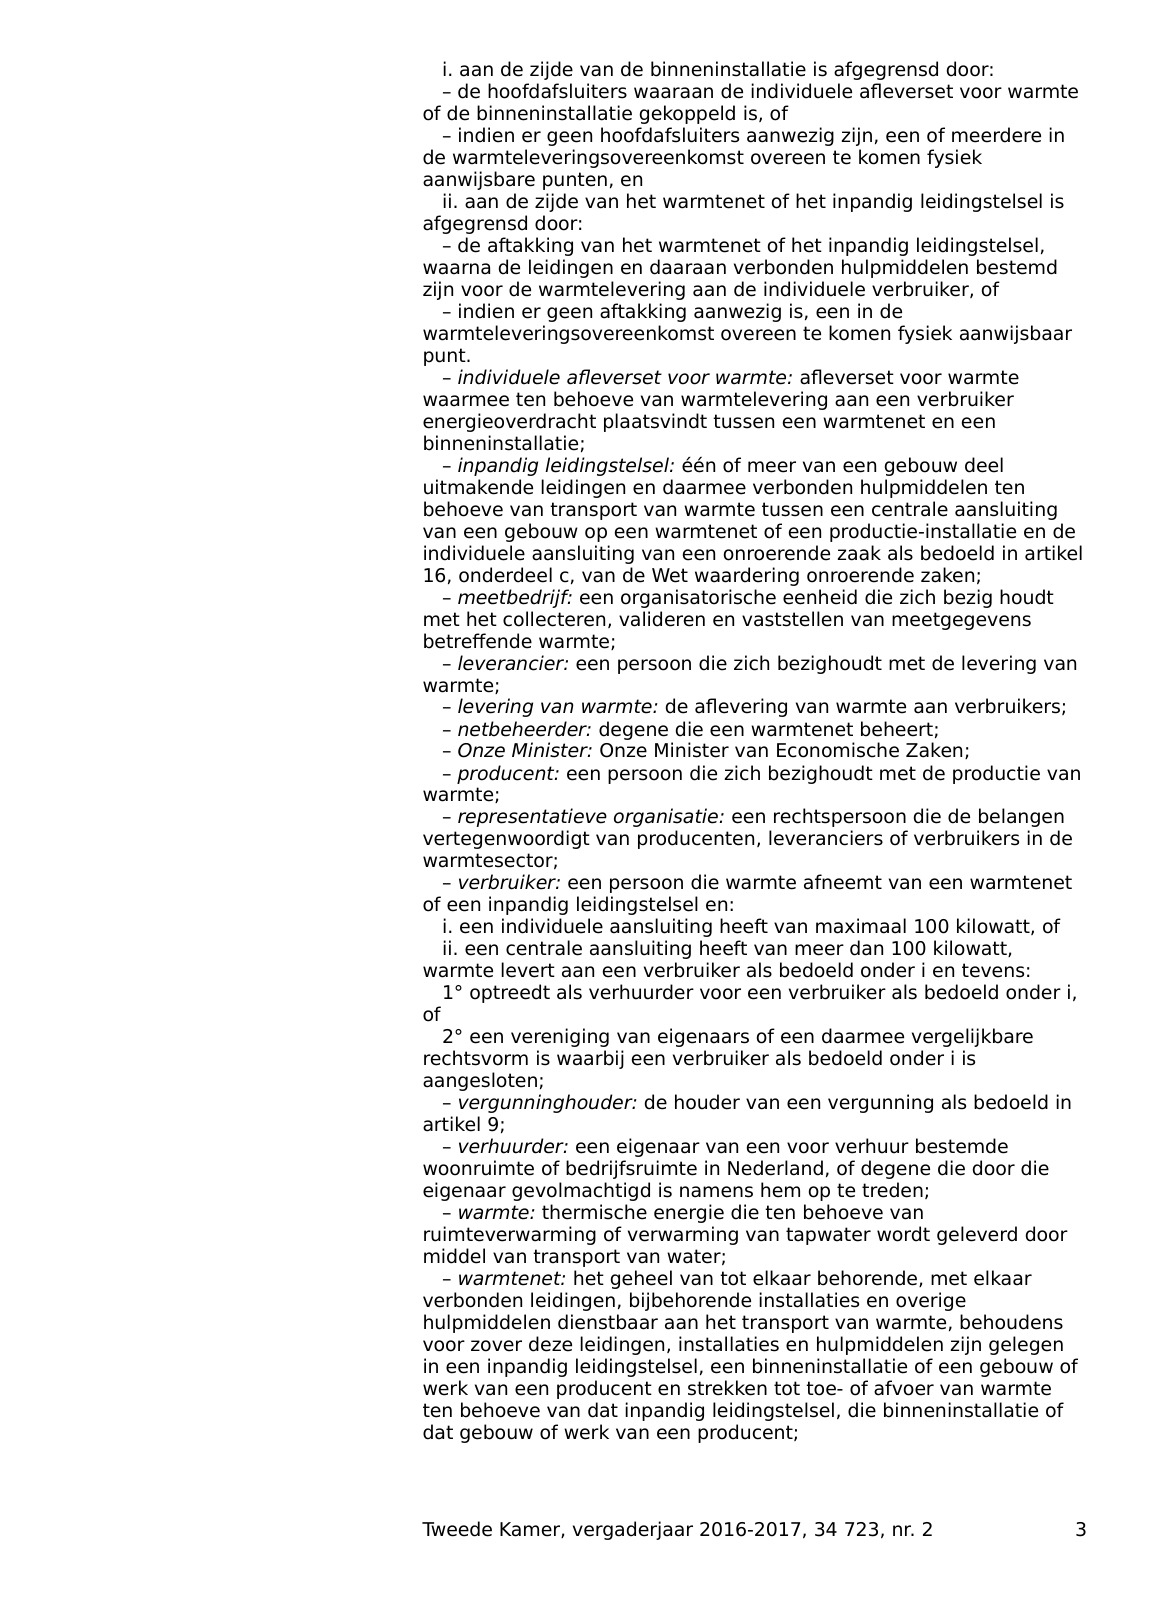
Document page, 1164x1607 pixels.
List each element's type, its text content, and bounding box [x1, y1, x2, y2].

text – verbruiker: een persoon die warmte afneemt van een warmtenet of een inpandig leidingstelsel en: [422, 872, 1087, 916]
text – individuele afleverset voor warmte: afleverset voor warmte waarmee ten behoeve van warmtelevering aan een verbruiker energieoverdracht plaatsvindt tussen een warmtenet en een binneninstallatie; [422, 367, 1087, 455]
text – Onze Minister: Onze Minister van Economische Zaken; [422, 740, 1087, 762]
text – indien er geen hoofdafsluiters aanwezig zijn, een of meerdere in de warmteleveringsovereenkomst overeen te komen fysiek aanwijsbare punten, en [422, 125, 1087, 191]
text ii. een centrale aansluiting heeft van meer dan 100 kilowatt, warmte levert aan een verbruiker als bedoeld onder i en tevens: [422, 938, 1087, 982]
text ii. aan de zijde van het warmtenet of het inpandig leidingstelsel is afgegrensd door: [422, 191, 1087, 235]
text – vergunninghouder: de houder van een vergunning als bedoeld in artikel 9; [422, 1092, 1087, 1136]
text – warmte: thermische energie die ten behoeve van ruimteverwarming of verwarming van tapwater wordt geleverd door middel van transport van water; [422, 1202, 1087, 1268]
text – warmtenet: het geheel van tot elkaar behorende, met elkaar verbonden leidingen, bijbehorende installaties en overige hulpmiddelen dienstbaar aan het transport van warmte, behoudens voor zover deze leidingen, installaties en hulpmiddelen zijn gelegen in een inpandig leidingstelsel, een binneninstallatie of een gebouw of werk van een producent en strekken tot toe- of afvoer van warmte ten behoeve van dat inpandig leidingstelsel, die binneninstallatie of dat gebouw of werk van een producent; [422, 1268, 1087, 1444]
text i. aan de zijde van de binneninstallatie is afgegrensd door: [422, 59, 1087, 81]
text – representatieve organisatie: een rechtspersoon die de belangen vertegenwoordigt van producenten, leveranciers of verbruikers in de warmtesector; [422, 806, 1087, 872]
text – netbeheerder: degene die een warmtenet beheert; [422, 718, 1087, 740]
text – producent: een persoon die zich bezighoudt met de productie van warmte; [422, 762, 1087, 806]
text – inpandig leidingstelsel: één of meer van een gebouw deel uitmakende leidingen en daarmee verbonden hulpmiddelen ten behoeve van transport van warmte tussen een centrale aansluiting van een gebouw op een warmtenet of een productie-installatie en de individuele aansluiting van een onroerende zaak als bedoeld in artikel 16, onderdeel c, van de Wet waardering onroerende zaken; [422, 455, 1087, 587]
text – verhuurder: een eigenaar van een voor verhuur bestemde woonruimte of bedrijfsruimte in Nederland, of degene die door die eigenaar gevolmachtigd is namens hem op te treden; [422, 1136, 1087, 1202]
text – levering van warmte: de aflevering van warmte aan verbruikers; [422, 696, 1087, 718]
text 1° optreedt als verhuurder voor een verbruiker als bedoeld onder i, of [422, 982, 1087, 1026]
text – meetbedrijf: een organisatorische eenheid die zich bezig houdt met het collecteren, valideren en vaststellen van meetgegevens betreffende warmte; [422, 587, 1087, 652]
text – de hoofdafsluiters waaraan de individuele afleverset voor warmte of de binneninstallatie gekoppeld is, of [422, 81, 1087, 125]
text – de aftakking van het warmtenet of het inpandig leidingstelsel, waarna de leidingen en daaraan verbonden hulpmiddelen bestemd zijn voor de warmtelevering aan de individuele verbruiker, of [422, 235, 1087, 301]
text – indien er geen aftakking aanwezig is, een in de warmteleveringsovereenkomst overeen te komen fysiek aanwijsbaar punt. [422, 301, 1087, 367]
text 2° een vereniging van eigenaars of een daarmee vergelijkbare rechtsvorm is waarbij een verbruiker als bedoeld onder i is aangesloten; [422, 1026, 1087, 1092]
text – leverancier: een persoon die zich bezighoudt met de levering van warmte; [422, 652, 1087, 696]
text i. een individuele aansluiting heeft van maximaal 100 kilowatt, of [422, 916, 1087, 938]
